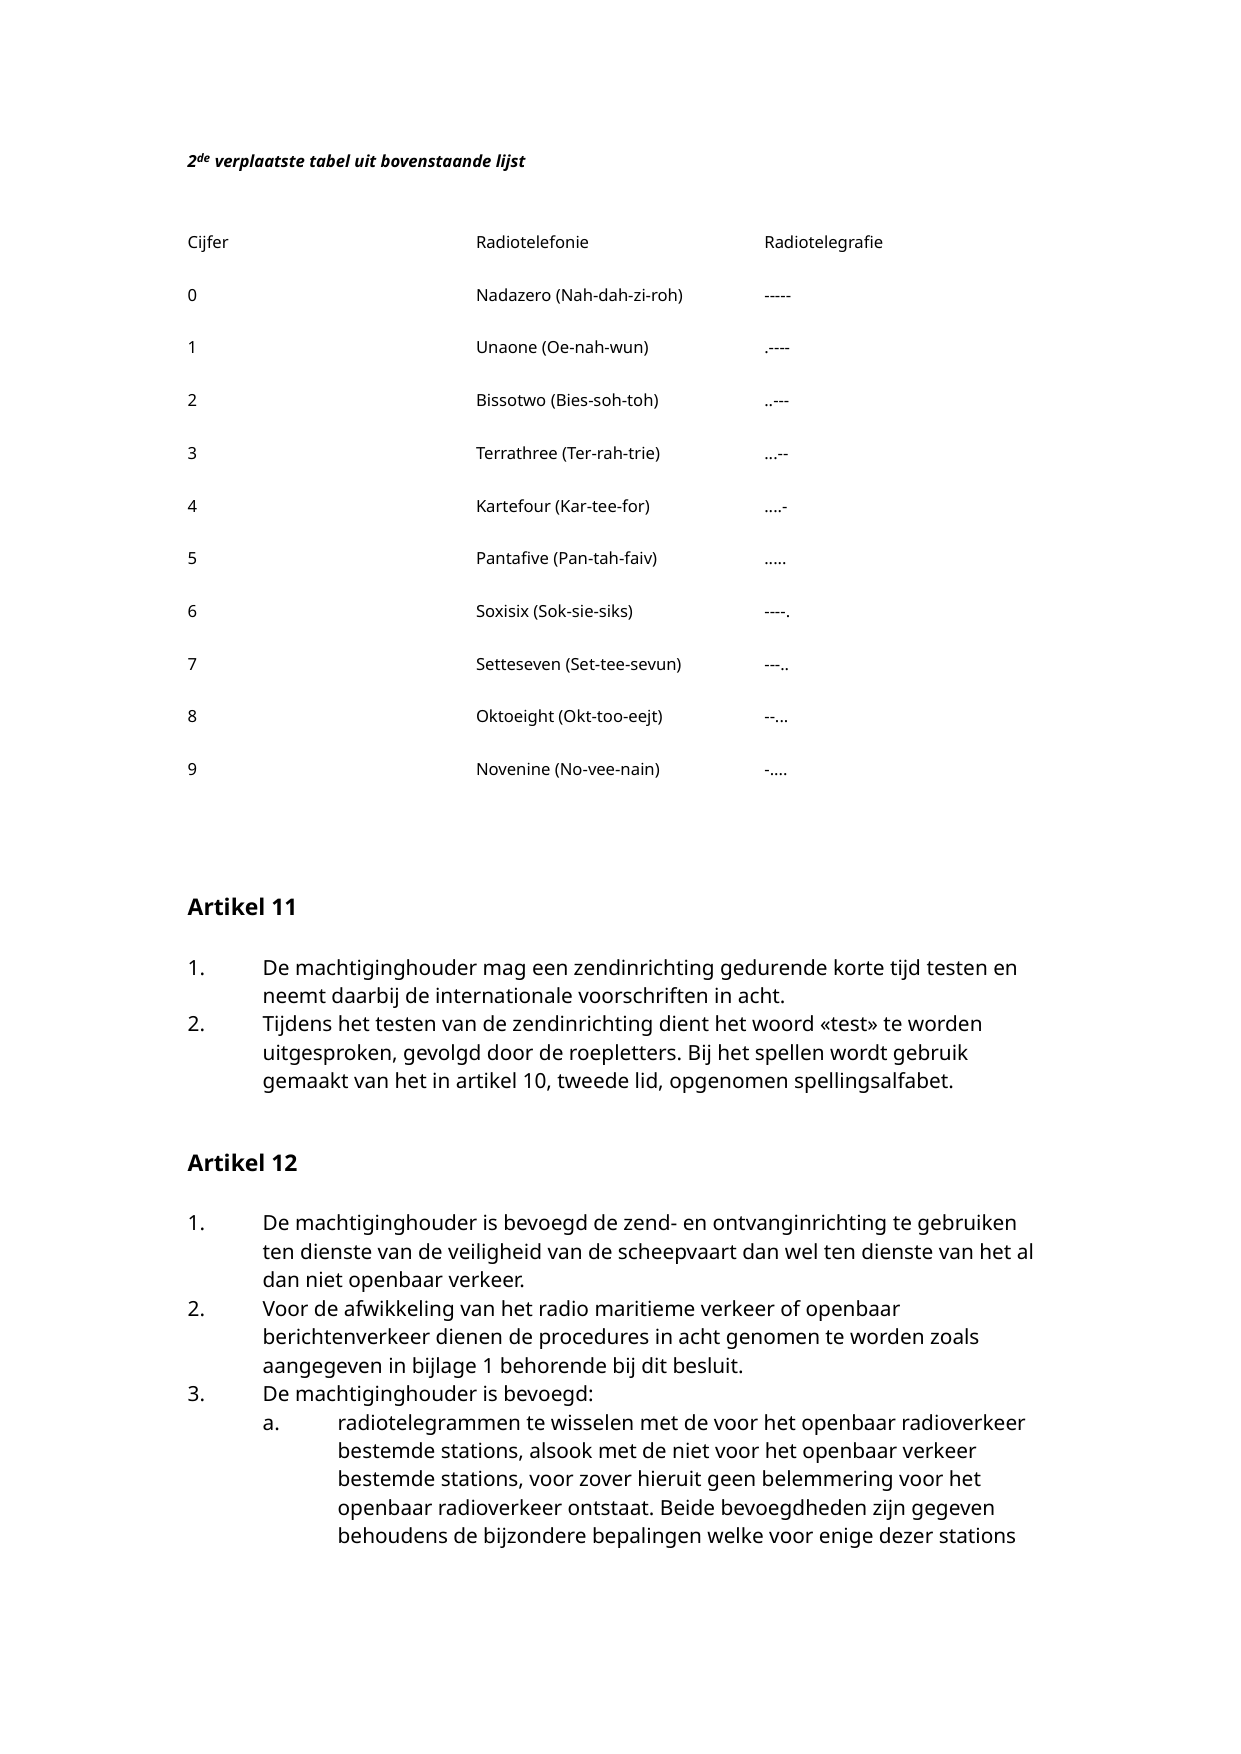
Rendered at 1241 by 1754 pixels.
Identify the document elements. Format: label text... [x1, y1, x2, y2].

table_header Radiotelefonie [476, 231, 764, 283]
text 2de verplaatste tabel uit bovenstaande lijst [187, 150, 1053, 173]
table_cell ...-- [764, 441, 1053, 494]
table_cell ..... [764, 547, 1053, 599]
list De machtiginghouder is bevoegd de zend- en ontvanginrichting te gebruiken ten dienste van de veiligheid van de scheepvaart dan wel ten dienste van het al dan niet openbaar verkeer. [187, 1208, 1053, 1294]
table_cell Soxisix (Sok-sie-siks) [476, 600, 764, 652]
table_cell Novenine (No-vee-nain) [476, 758, 764, 810]
table_cell .---- [764, 336, 1053, 389]
table_cell 1 [188, 336, 476, 389]
table_cell Terrathree (Ter-rah-trie) [476, 441, 764, 494]
table_cell 5 [188, 547, 476, 599]
table_cell ---.. [764, 652, 1053, 705]
table_cell 3 [188, 441, 476, 494]
table_cell 6 [188, 600, 476, 652]
table_cell 0 [188, 283, 476, 336]
table_cell 7 [188, 652, 476, 705]
table_cell --... [764, 705, 1053, 758]
table_cell Kartefour (Kar-tee-for) [476, 494, 764, 547]
table_cell Nadazero (Nah-dah-zi-roh) [476, 283, 764, 336]
subtitle Artikel 11 [187, 891, 1053, 923]
list De machtiginghouder mag een zendinrichting gedurende korte tijd testen en neemt daarbij de internationale voorschriften in acht. [187, 953, 1053, 1009]
table_cell -.... [764, 758, 1053, 810]
table_cell Unaone (Oe-nah-wun) [476, 336, 764, 389]
table_cell Bissotwo (Bies-soh-toh) [476, 389, 764, 441]
table_cell 9 [188, 758, 476, 810]
table_cell Setteseven (Set-tee-sevun) [476, 652, 764, 705]
list De machtiginghouder is bevoegd: [187, 1379, 1053, 1408]
list radiotelegrammen te wisselen met de voor het openbaar radioverkeer bestemde stations, alsook met de niet voor het openbaar verkeer bestemde stations, voor zover hieruit geen belemmering voor het openbaar radioverkeer ontstaat. Beide bevoegdheden zijn gegeven behoudens de bijzondere bepalingen welke voor enige dezer stations [262, 1408, 1053, 1550]
table_header Cijfer [188, 231, 476, 283]
table_cell 8 [188, 705, 476, 758]
table_cell Pantafive (Pan-tah-faiv) [476, 547, 764, 599]
table_cell 4 [188, 494, 476, 547]
table_cell ----- [764, 283, 1053, 336]
list Tijdens het testen van de zendinrichting dient het woord «test» te worden uitgesproken, gevolgd door de roepletters. Bij het spellen wordt gebruik gemaakt van het in artikel 10, tweede lid, opgenomen spellingsalfabet. [187, 1009, 1053, 1095]
table_cell ....- [764, 494, 1053, 547]
table_header Radiotelegrafie [764, 231, 1053, 283]
table_cell ..--- [764, 389, 1053, 441]
subtitle Artikel 12 [187, 1147, 1053, 1178]
list Voor de afwikkeling van het radio maritieme verkeer of openbaar berichtenverkeer dienen de procedures in acht genomen te worden zoals aangegeven in bijlage 1 behorende bij dit besluit. [187, 1294, 1053, 1379]
table_cell 2 [188, 389, 476, 441]
table_cell Oktoeight (Okt-too-eejt) [476, 705, 764, 758]
table_cell ----. [764, 600, 1053, 652]
